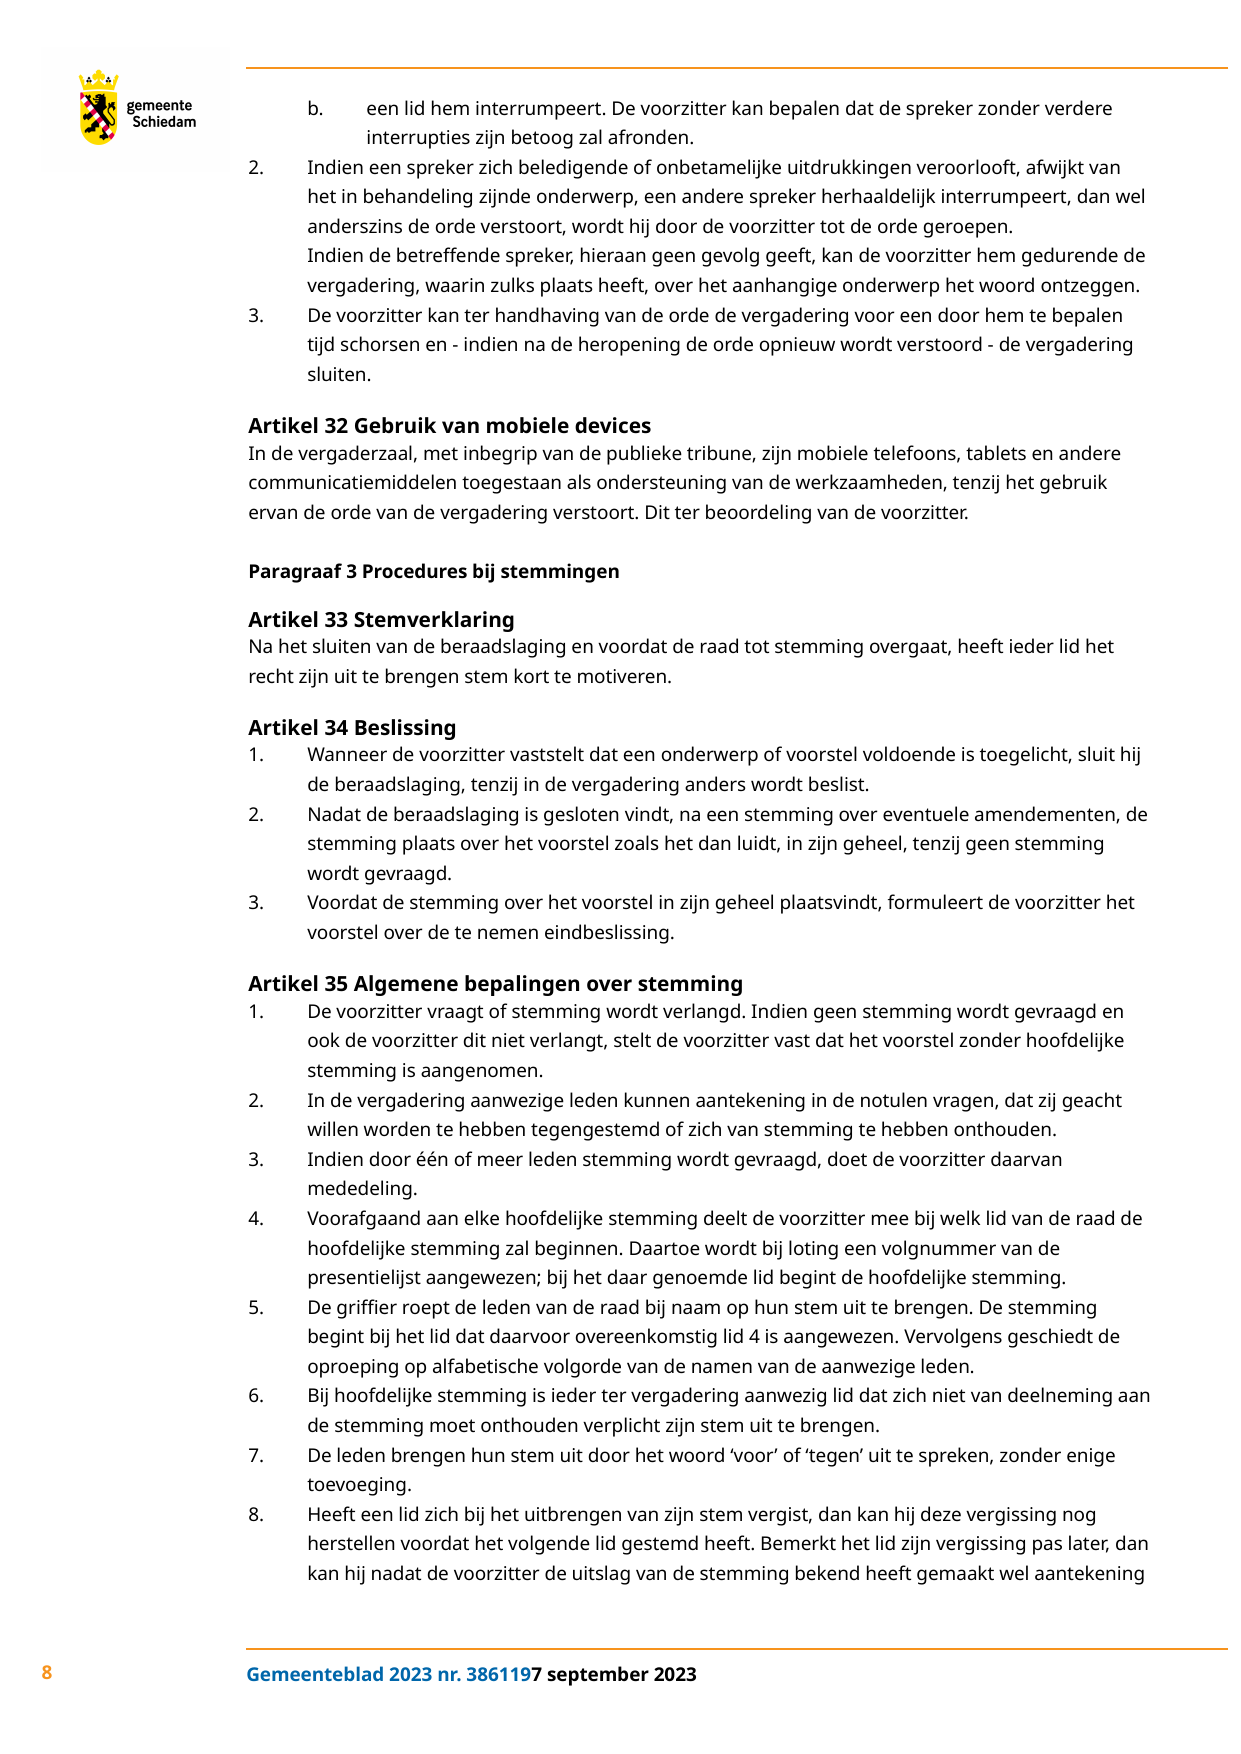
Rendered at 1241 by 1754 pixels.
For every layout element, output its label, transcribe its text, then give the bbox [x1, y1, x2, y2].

list De voorzitter vraagt of stemming wordt verlangd. Indien geen stemming wordt gevraagd en ook de voorzitter dit niet verlangt, stelt de voorzitter vast dat het voorstel zonder hoofdelijke stemming is aangenomen. [248, 998, 1152, 1083]
list De voorzitter kan ter handhaving van de orde de vergadering voor een door hem te bepalen tijd schorsen en - indien na de heropening de orde opnieuw wordt verstoord - de vergadering sluiten. [248, 302, 1152, 387]
list een lid hem interrumpeert. De voorzitter kan bepalen dat de spreker zonder verdere interrupties zijn betoog zal afronden. [307, 95, 1152, 150]
list De leden brengen hun stem uit door het woord ‘voor’ of ‘tegen’ uit te spreken, zonder enige toevoeging. [248, 1442, 1152, 1497]
list De griffier roept de leden van de raad bij naam op hun stem uit te brengen. De stemming begint bij het lid dat daarvoor overeenkomstig lid 4 is aangewezen. Vervolgens geschiedt de oproeping op alfabetische volgorde van de namen van de aanwezige leden. [248, 1294, 1152, 1379]
list Bij hoofdelijke stemming is ieder ter vergadering aanwezig lid dat zich niet van deelneming aan de stemming moet onthouden verplicht zijn stem uit te brengen. [248, 1383, 1152, 1438]
list Nadat de beraadslaging is gesloten vindt, na een stemming over eventuele amendementen, de stemming plaats over het voorstel zoals het dan luidt, in zijn geheel, tenzij geen stemming wordt gevraagd. [248, 801, 1152, 886]
list Indien de betreffende spreker, hieraan geen gevolg geeft, kan de voorzitter hem gedurende de vergadering, waarin zulks plaats heeft, over het aanhangige onderwerp het woord ontzeggen. [248, 243, 1152, 298]
text In de vergaderzaal, met inbegrip van de publieke tribune, zijn mobiele telefoons, tablets en andere communicatiemiddelen toegestaan als ondersteuning van de werkzaamheden, tenzij het gebruik ervan de orde van de vergadering verstoort. Dit ter beoordeling van de voorzitter. [248, 440, 1152, 525]
list In de vergadering aanwezige leden kunnen aantekening in de notulen vragen, dat zij geacht willen worden te hebben tegengestemd of zich van stemming te hebben onthouden. [248, 1087, 1152, 1142]
list Heeft een lid zich bij het uitbrengen van zijn stem vergist, dan kan hij deze vergissing nog herstellen voordat het volgende lid gestemd heeft. Bemerkt het lid zijn vergissing pas later, dan kan hij nadat de voorzitter de uitslag van de stemming bekend heeft gemaakt wel aantekening [248, 1501, 1152, 1586]
text Artikel 35 Algemene bepalingen over stemming [248, 969, 1152, 998]
list Indien door één of meer leden stemming wordt gevraagd, doet de voorzitter daarvan mededeling. [248, 1146, 1152, 1201]
list Voordat de stemming over het voorstel in zijn geheel plaatsvindt, formuleert de voorzitter het voorstel over de te nemen eindbeslissing. [248, 889, 1152, 945]
text Na het sluiten van de beraadslaging en voordat de raad tot stemming overgaat, heeft ieder lid het recht zijn uit te brengen stem kort te motiveren. [248, 633, 1152, 688]
text Artikel 33 Stemverklaring [248, 605, 1152, 633]
text Artikel 32 Gebruik van mobiele devices [248, 411, 1152, 440]
text Artikel 34 Beslissing [248, 713, 1152, 742]
list Wanneer de voorzitter vaststelt dat een onderwerp of voorstel voldoende is toegelicht, sluit hij de beraadslaging, tenzij in de vergadering anders wordt beslist. [248, 742, 1152, 797]
list Voorafgaand aan elke hoofdelijke stemming deelt de voorzitter mee bij welk lid van de raad de hoofdelijke stemming zal beginnen. Daartoe wordt bij loting een volgnummer van de presentielijst aangewezen; bij het daar genoemde lid begint de hoofdelijke stemming. [248, 1205, 1152, 1290]
text Paragraaf 3 Procedures bij stemmingen [248, 558, 1152, 584]
list Indien een spreker zich beledigende of onbetamelijke uitdrukkingen veroorlooft, afwijkt van het in behandeling zijnde onderwerp, een andere spreker herhaaldelijk interrumpeert, dan wel anderszins de orde verstoort, wordt hij door de voorzitter tot de orde geroepen. [248, 154, 1152, 239]
picture [41, 47, 231, 172]
